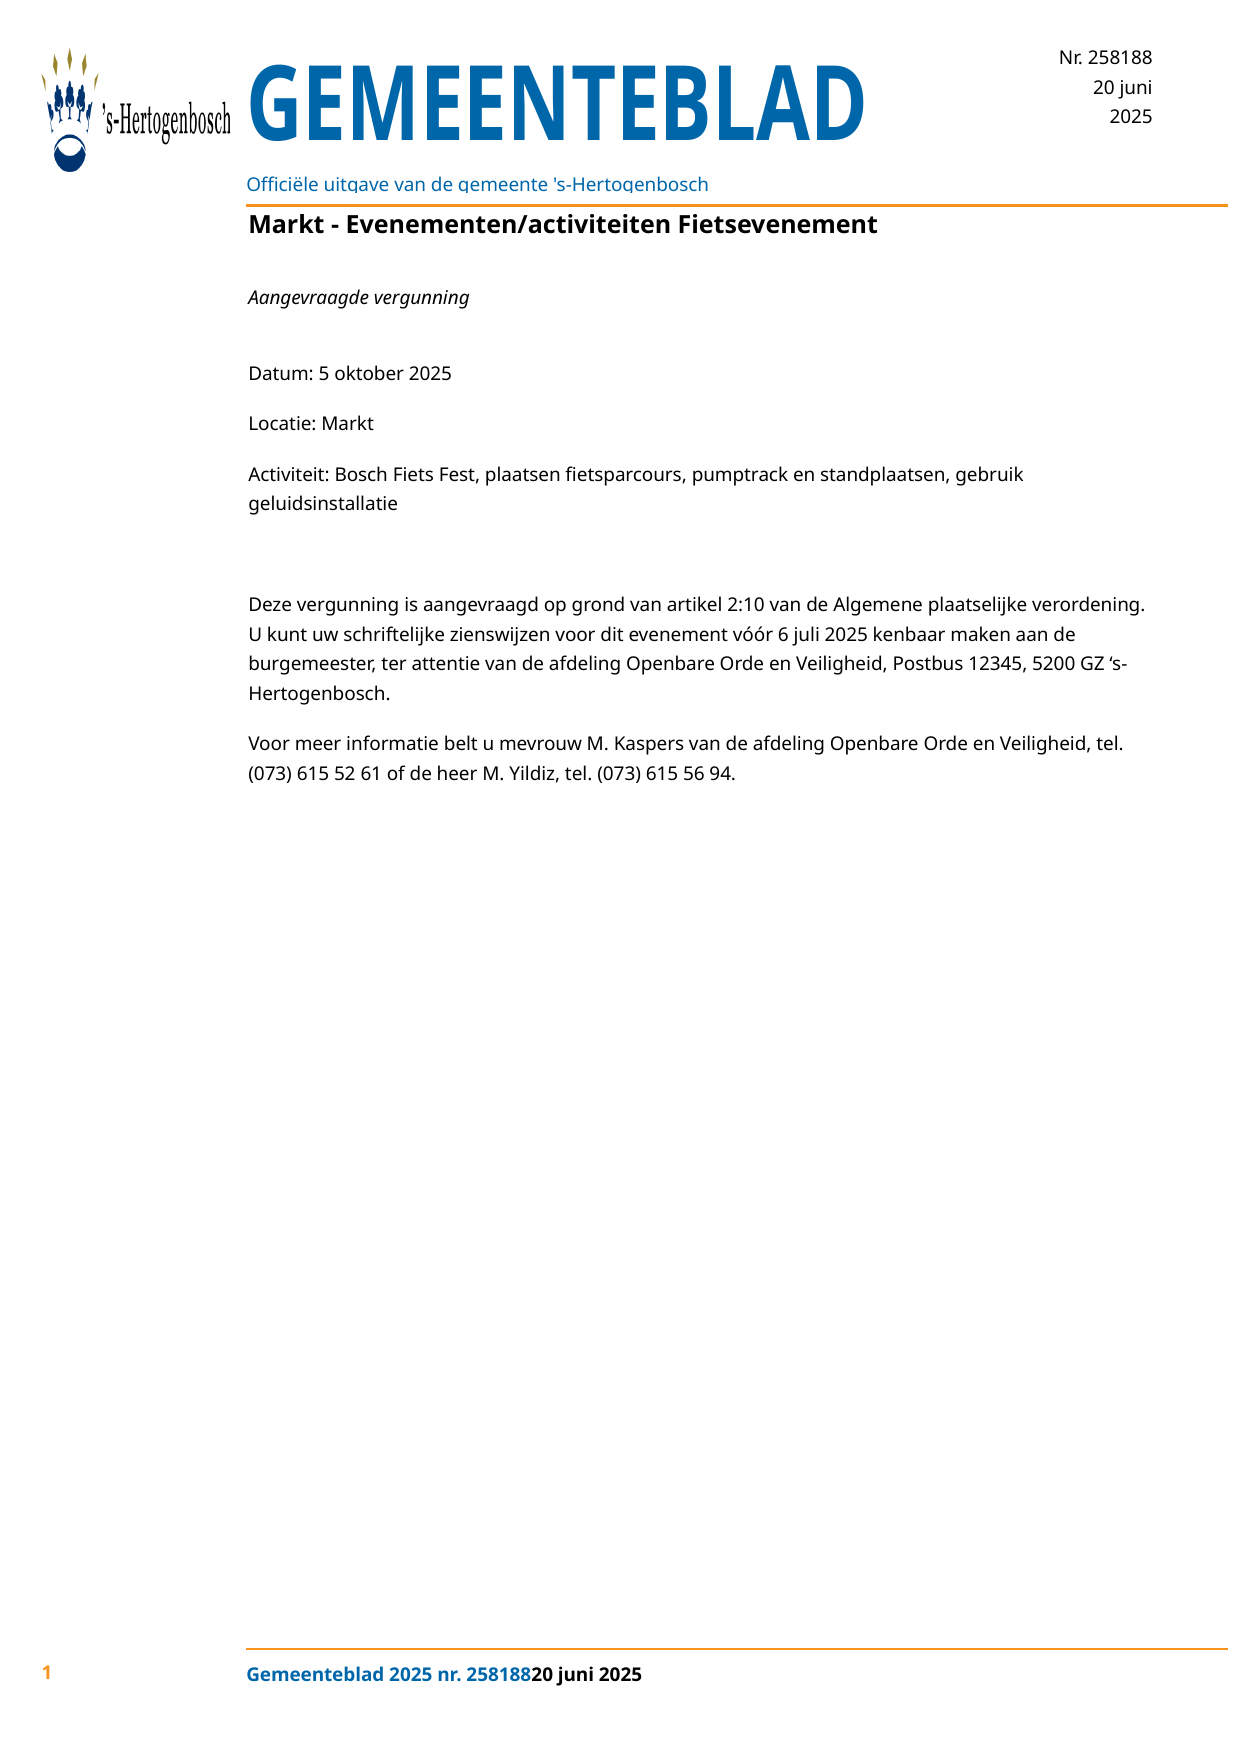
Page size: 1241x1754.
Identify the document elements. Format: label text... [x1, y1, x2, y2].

text Voor meer informatie belt u mevrouw M. Kaspers van de afdeling Openbare Orde en Veiligheid, tel. (073) 615 52 61 of de heer M. Yildiz, tel. (073) 615 56 94. [248, 730, 1152, 786]
text Activiteit: Bosch Fiets Fest, plaatsen fietsparcours, pumptrack en standplaatsen, gebruik geluidsinstallatie [248, 461, 1152, 516]
text Markt - Evenementen/activiteiten Fietsevenement [248, 207, 1152, 241]
text Datum: 5 oktober 2025 [248, 360, 1152, 386]
text Aangevraagde vergunning [248, 284, 1152, 309]
text Deze vergunning is aangevraagd op grond van artikel 2:10 van de Algemene plaatselijke verordening. U kunt uw schriftelijke zienswijzen voor dit evenement vóór 6 juli 2025 kenbaar maken aan de burgemeester, ter attentie van de afdeling Openbare Orde en Veiligheid, Postbus 12345, 5200 GZ ‘s-Hertogenbosch. [248, 591, 1152, 706]
picture [41, 47, 231, 172]
text Locatie: Markt [248, 410, 1152, 436]
